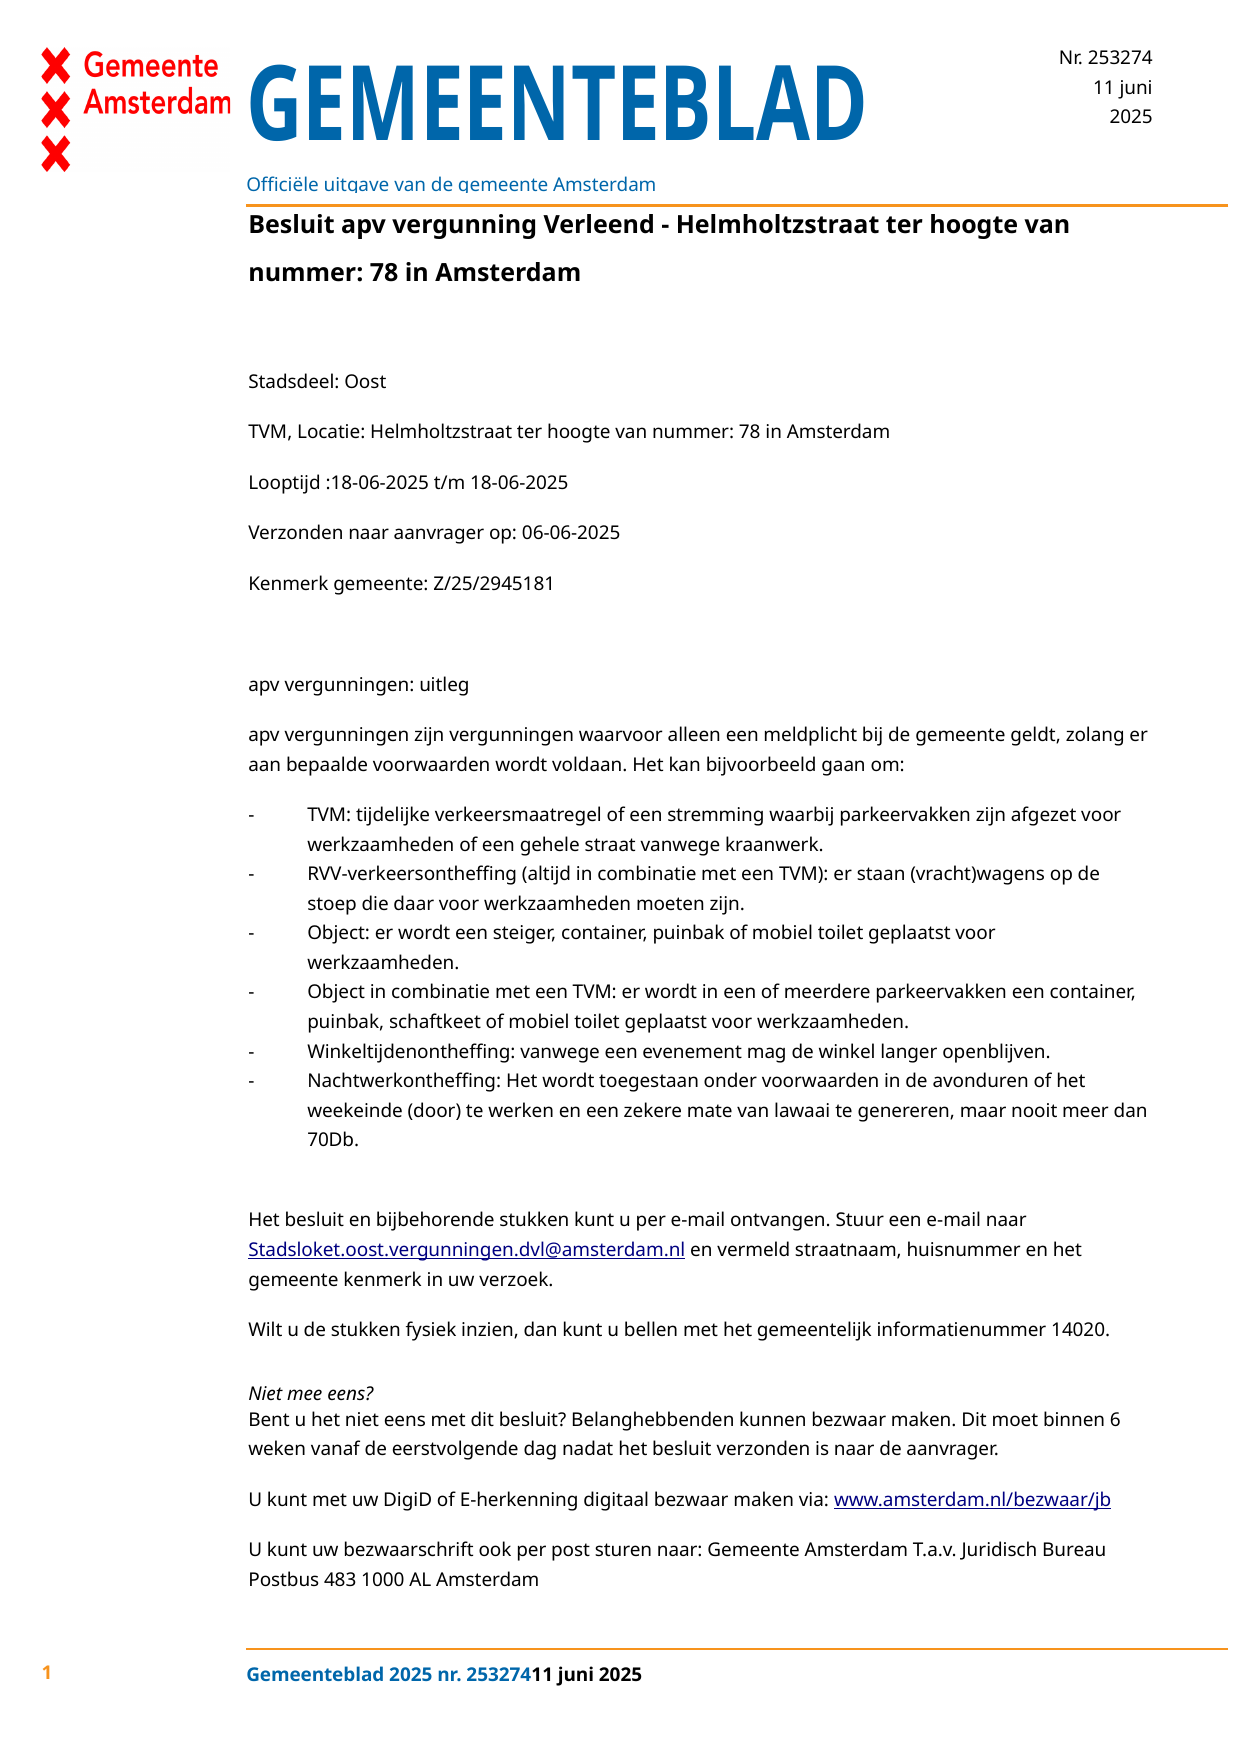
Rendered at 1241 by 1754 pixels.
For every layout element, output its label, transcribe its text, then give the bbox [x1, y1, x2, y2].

picture [41, 47, 231, 172]
text U kunt met uw DigiD of E-herkenning digitaal bezwaar maken via: www.amsterdam.nl/bezwaar/jb [248, 1486, 1152, 1512]
list Object in combinatie met een TVM: er wordt in een of meerdere parkeervakken een container, puinbak, schaftkeet of mobiel toilet geplaatst voor werkzaamheden. [248, 979, 1152, 1034]
list RVV-verkeersontheffing (altijd in combinatie met een TVM): er staan (vracht)wagens op de stoep die daar voor werkzaamheden moeten zijn. [248, 860, 1152, 916]
text Verzonden naar aanvrager op: 06-06-2025 [248, 519, 1152, 545]
text TVM, Locatie: Helmholtzstraat ter hoogte van nummer: 78 in Amsterdam [248, 419, 1152, 444]
text Niet mee eens? [248, 1380, 1152, 1406]
text U kunt uw bezwaarschrift ook per post sturen naar: Gemeente Amsterdam T.a.v. Juridisch Bureau Postbus 483 1000 AL Amsterdam [248, 1536, 1152, 1592]
list Nachtwerkontheffing: Het wordt toegestaan onder voorwaarden in de avonduren of het weekeinde (door) te werken en een zekere mate van lawaai te genereren, maar nooit meer dan 70Db. [248, 1067, 1152, 1152]
text apv vergunningen: uitleg [248, 671, 1152, 697]
text apv vergunningen zijn vergunningen waarvoor alleen een meldplicht bij de gemeente geldt, zolang er aan bepaalde voorwaarden wordt voldaan. Het kan bijvoorbeeld gaan om: [248, 721, 1152, 777]
text Het besluit en bijbehorende stukken kunt u per e-mail ontvangen. Stuur een e-mail naar Stadsloket.oost.vergunningen.dvl@amsterdam.nl en vermeld straatnaam, huisnummer en het gemeente kenmerk in uw verzoek. [248, 1207, 1152, 1292]
text Looptijd :18-06-2025 t/m 18-06-2025 [248, 469, 1152, 495]
text Kenmerk gemeente: Z/25/2945181 [248, 570, 1152, 596]
text Wilt u de stukken fysiek inzien, dan kunt u bellen met het gemeentelijk informatienummer 14020. [248, 1316, 1152, 1342]
text Stadsdeel: Oost [248, 368, 1152, 394]
list Winkeltijdenontheffing: vanwege een evenement mag de winkel langer openblijven. [248, 1038, 1152, 1064]
list Object: er wordt een steiger, container, puinbak of mobiel toilet geplaatst voor werkzaamheden. [248, 919, 1152, 975]
text Besluit apv vergunning Verleend - Helmholtzstraat ter hoogte van nummer: 78 in Amsterdam [248, 207, 1152, 288]
list TVM: tijdelijke verkeersmaatregel of een stremming waarbij parkeervakken zijn afgezet voor werkzaamheden of een gehele straat vanwege kraanwerk. [248, 801, 1152, 857]
text Bent u het niet eens met dit besluit? Belanghebbenden kunnen bezwaar maken. Dit moet binnen 6 weken vanaf de eerstvolgende dag nadat het besluit verzonden is naar de aanvrager. [248, 1406, 1152, 1461]
